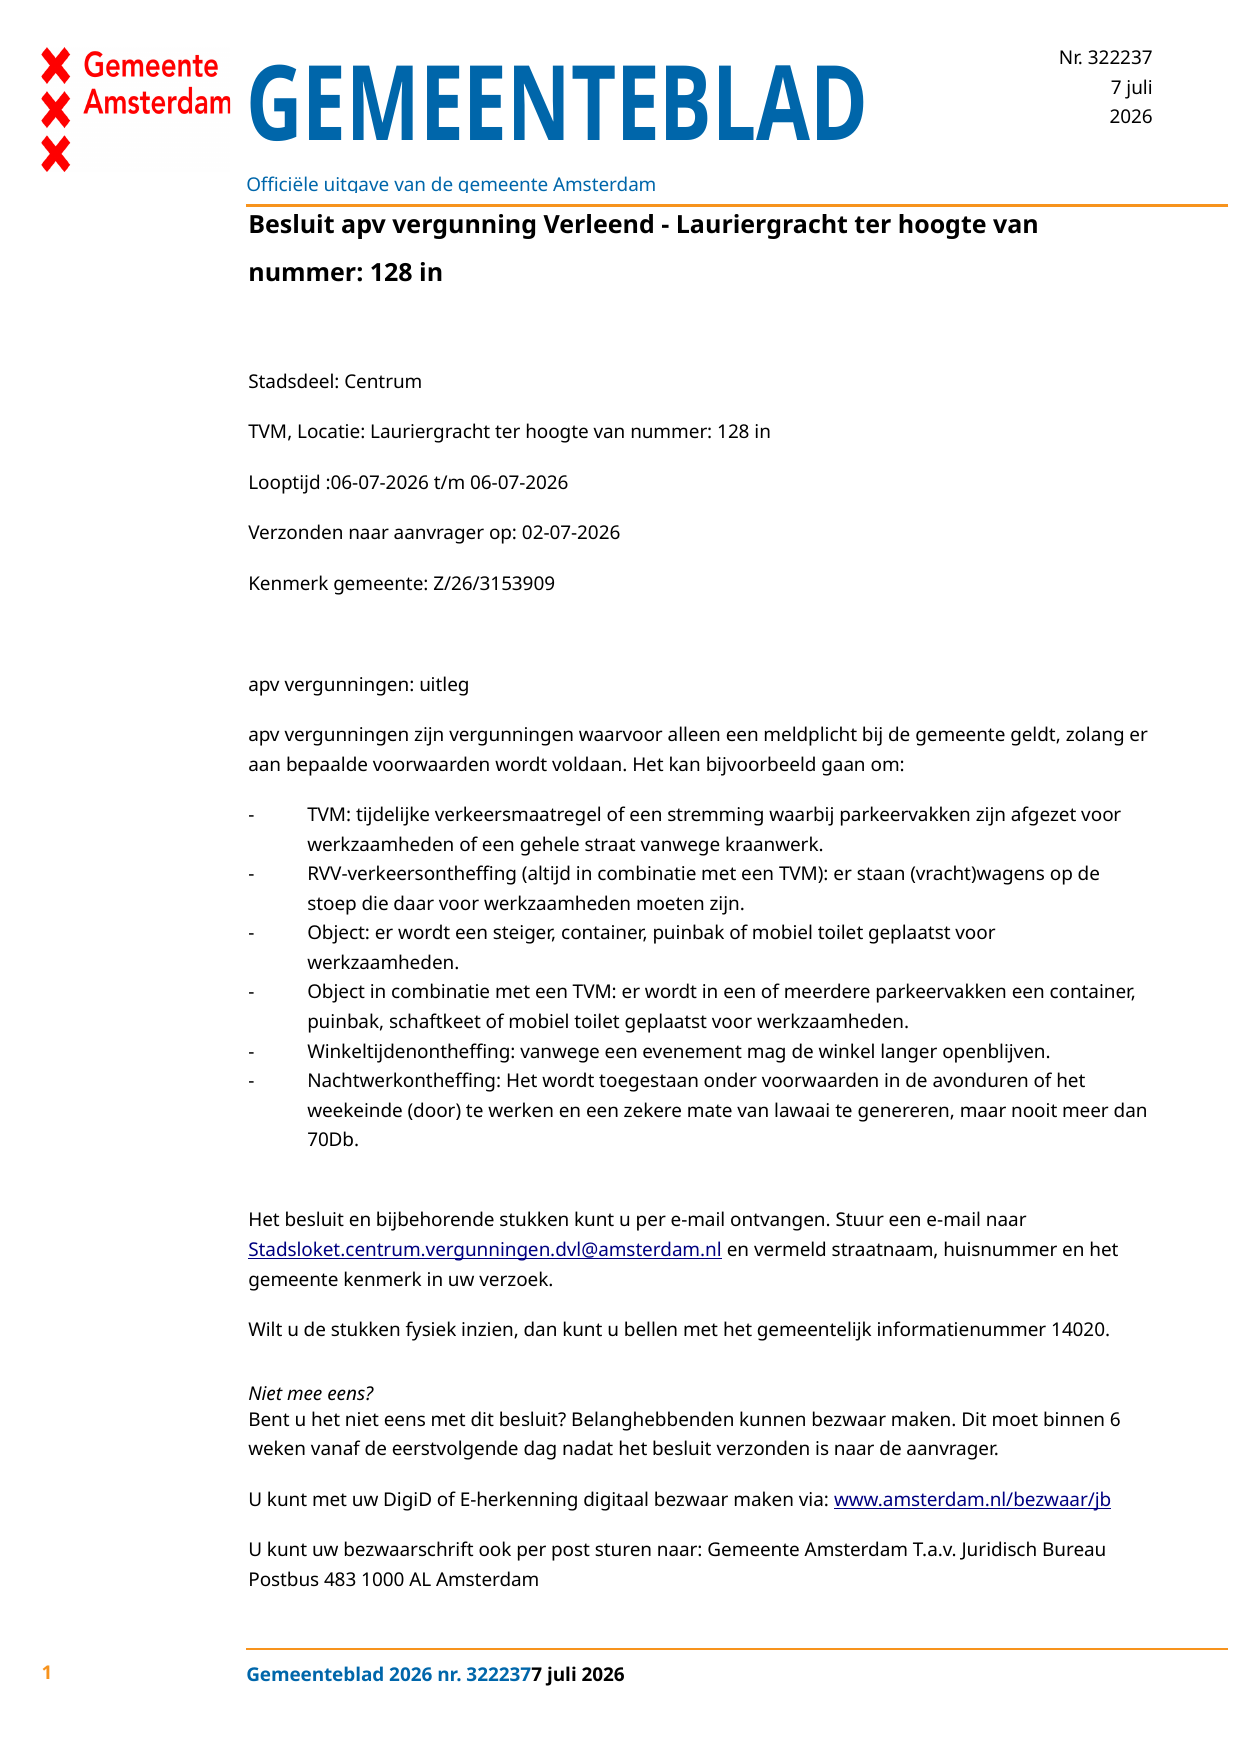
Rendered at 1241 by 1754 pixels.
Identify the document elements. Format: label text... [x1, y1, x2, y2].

text TVM, Locatie: Lauriergracht ter hoogte van nummer: 128 in [248, 419, 1152, 444]
text Bent u het niet eens met dit besluit? Belanghebbenden kunnen bezwaar maken. Dit moet binnen 6 weken vanaf de eerstvolgende dag nadat het besluit verzonden is naar de aanvrager. [248, 1406, 1152, 1461]
list Nachtwerkontheffing: Het wordt toegestaan onder voorwaarden in de avonduren of het weekeinde (door) te werken en een zekere mate van lawaai te genereren, maar nooit meer dan 70Db. [248, 1067, 1152, 1152]
text U kunt met uw DigiD of E-herkenning digitaal bezwaar maken via: www.amsterdam.nl/bezwaar/jb [248, 1486, 1152, 1512]
list Object: er wordt een steiger, container, puinbak of mobiel toilet geplaatst voor werkzaamheden. [248, 919, 1152, 975]
text Verzonden naar aanvrager op: 02-07-2026 [248, 519, 1152, 545]
picture [41, 47, 231, 172]
list TVM: tijdelijke verkeersmaatregel of een stremming waarbij parkeervakken zijn afgezet voor werkzaamheden of een gehele straat vanwege kraanwerk. [248, 801, 1152, 857]
text Wilt u de stukken fysiek inzien, dan kunt u bellen met het gemeentelijk informatienummer 14020. [248, 1316, 1152, 1342]
text Niet mee eens? [248, 1380, 1152, 1406]
list Winkeltijdenontheffing: vanwege een evenement mag de winkel langer openblijven. [248, 1038, 1152, 1064]
text Stadsdeel: Centrum [248, 368, 1152, 394]
text apv vergunningen zijn vergunningen waarvoor alleen een meldplicht bij de gemeente geldt, zolang er aan bepaalde voorwaarden wordt voldaan. Het kan bijvoorbeeld gaan om: [248, 721, 1152, 777]
text U kunt uw bezwaarschrift ook per post sturen naar: Gemeente Amsterdam T.a.v. Juridisch Bureau Postbus 483 1000 AL Amsterdam [248, 1536, 1152, 1592]
text Het besluit en bijbehorende stukken kunt u per e-mail ontvangen. Stuur een e-mail naar Stadsloket.centrum.vergunningen.dvl@amsterdam.nl en vermeld straatnaam, huisnummer en het gemeente kenmerk in uw verzoek. [248, 1207, 1152, 1292]
list RVV-verkeersontheffing (altijd in combinatie met een TVM): er staan (vracht)wagens op de stoep die daar voor werkzaamheden moeten zijn. [248, 860, 1152, 916]
text Kenmerk gemeente: Z/26/3153909 [248, 570, 1152, 596]
list Object in combinatie met een TVM: er wordt in een of meerdere parkeervakken een container, puinbak, schaftkeet of mobiel toilet geplaatst voor werkzaamheden. [248, 979, 1152, 1034]
text Looptijd :06-07-2026 t/m 06-07-2026 [248, 469, 1152, 495]
text Besluit apv vergunning Verleend - Lauriergracht ter hoogte van nummer: 128 in [248, 207, 1152, 288]
text apv vergunningen: uitleg [248, 671, 1152, 697]
